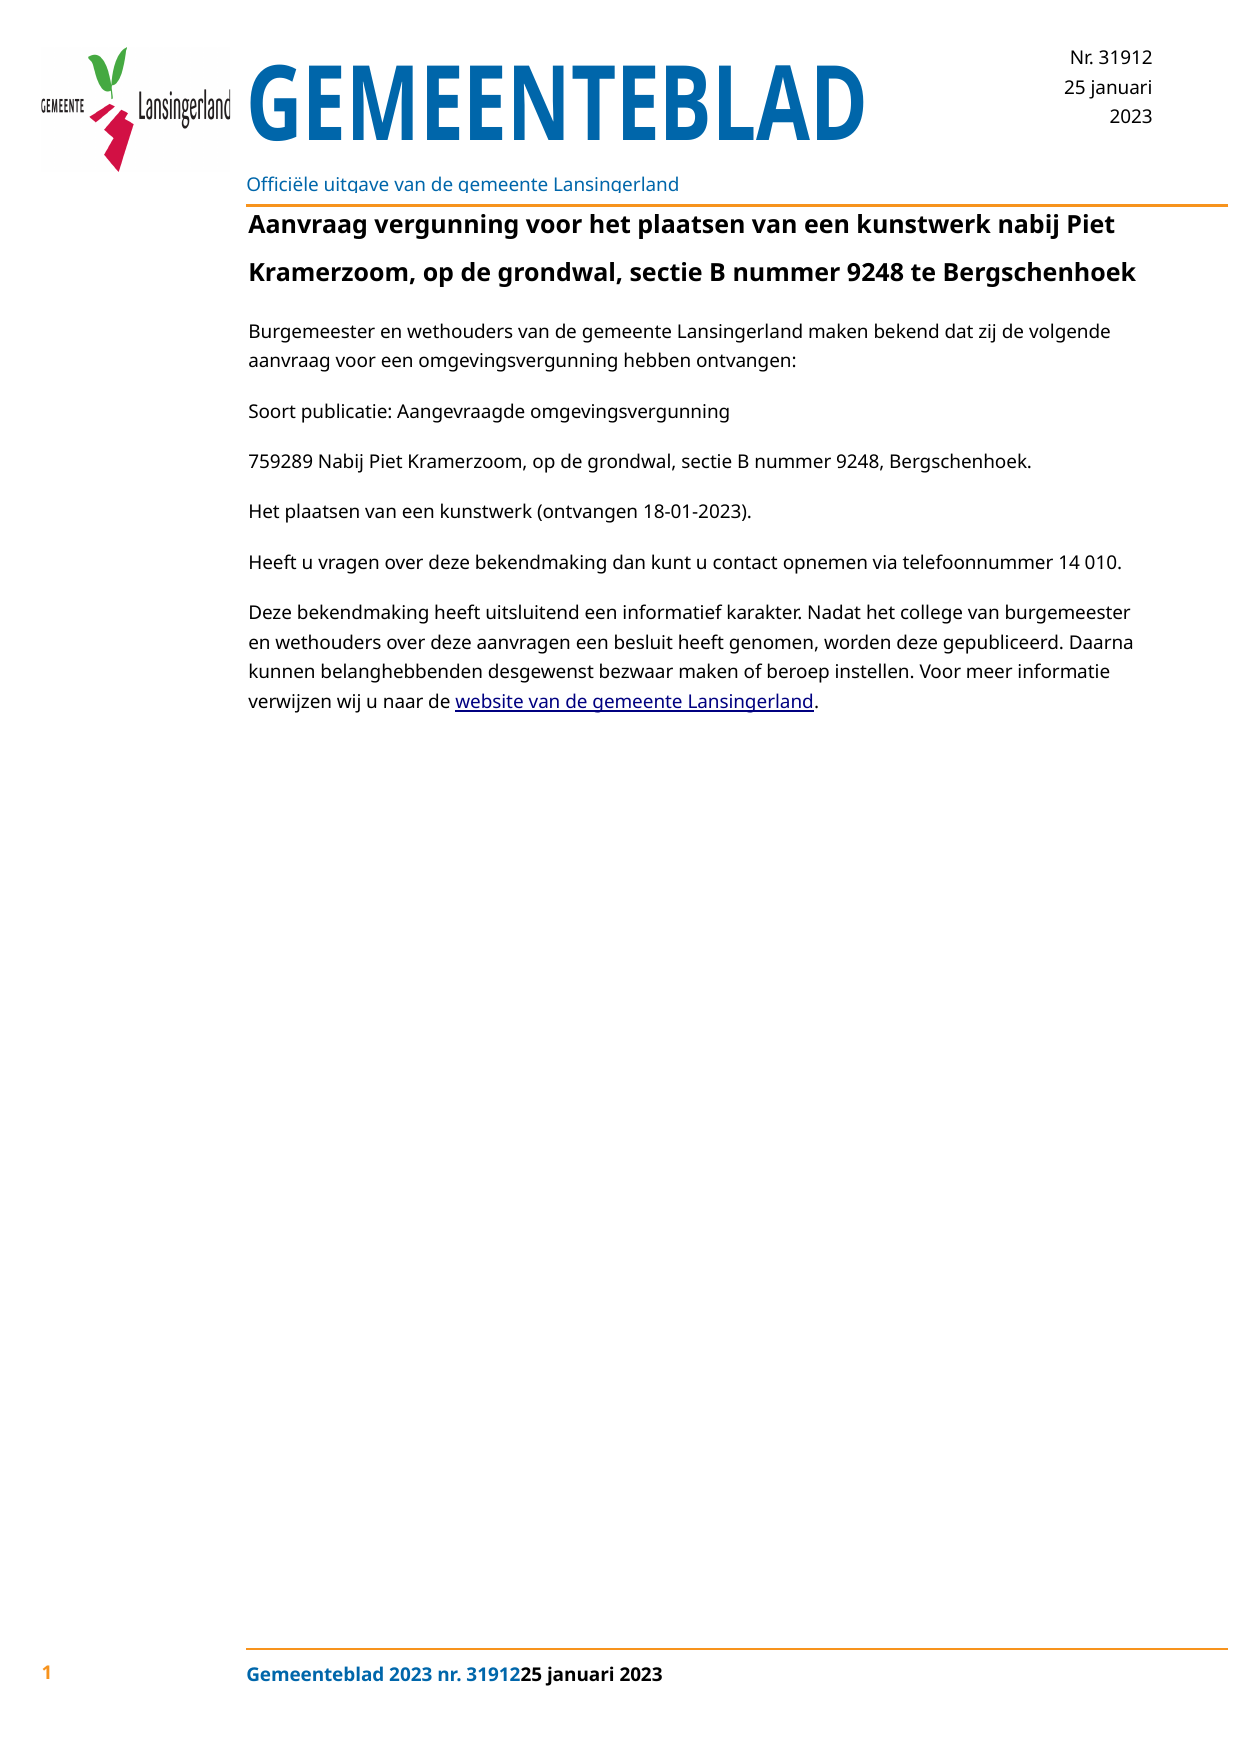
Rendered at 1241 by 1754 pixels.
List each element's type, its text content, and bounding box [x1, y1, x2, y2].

text Heeft u vragen over deze bekendmaking dan kunt u contact opnemen via telefoonnummer 14 010. [248, 549, 1152, 575]
text Deze bekendmaking heeft uitsluitend een informatief karakter. Nadat het college van burgemeester en wethouders over deze aanvragen een besluit heeft genomen, worden deze gepubliceerd. Daarna kunnen belanghebbenden desgewenst bezwaar maken of beroep instellen. Voor meer informatie verwijzen wij u naar de website van de gemeente Lansingerland. [248, 599, 1152, 714]
picture [41, 47, 231, 172]
text 759289 Nabij Piet Kramerzoom, op de grondwal, sectie B nummer 9248, Bergschenhoek. [248, 448, 1152, 474]
text Aanvraag vergunning voor het plaatsen van een kunstwerk nabij Piet Kramerzoom, op de grondwal, sectie B nummer 9248 te Bergschenhoek [248, 207, 1152, 288]
text Soort publicatie: Aangevraagde omgevingsvergunning [248, 398, 1152, 424]
text Het plaatsen van een kunstwerk (ontvangen 18-01-2023). [248, 499, 1152, 524]
text Burgemeester en wethouders van de gemeente Lansingerland maken bekend dat zij de volgende aanvraag voor een omgevingsvergunning hebben ontvangen: [248, 318, 1152, 373]
